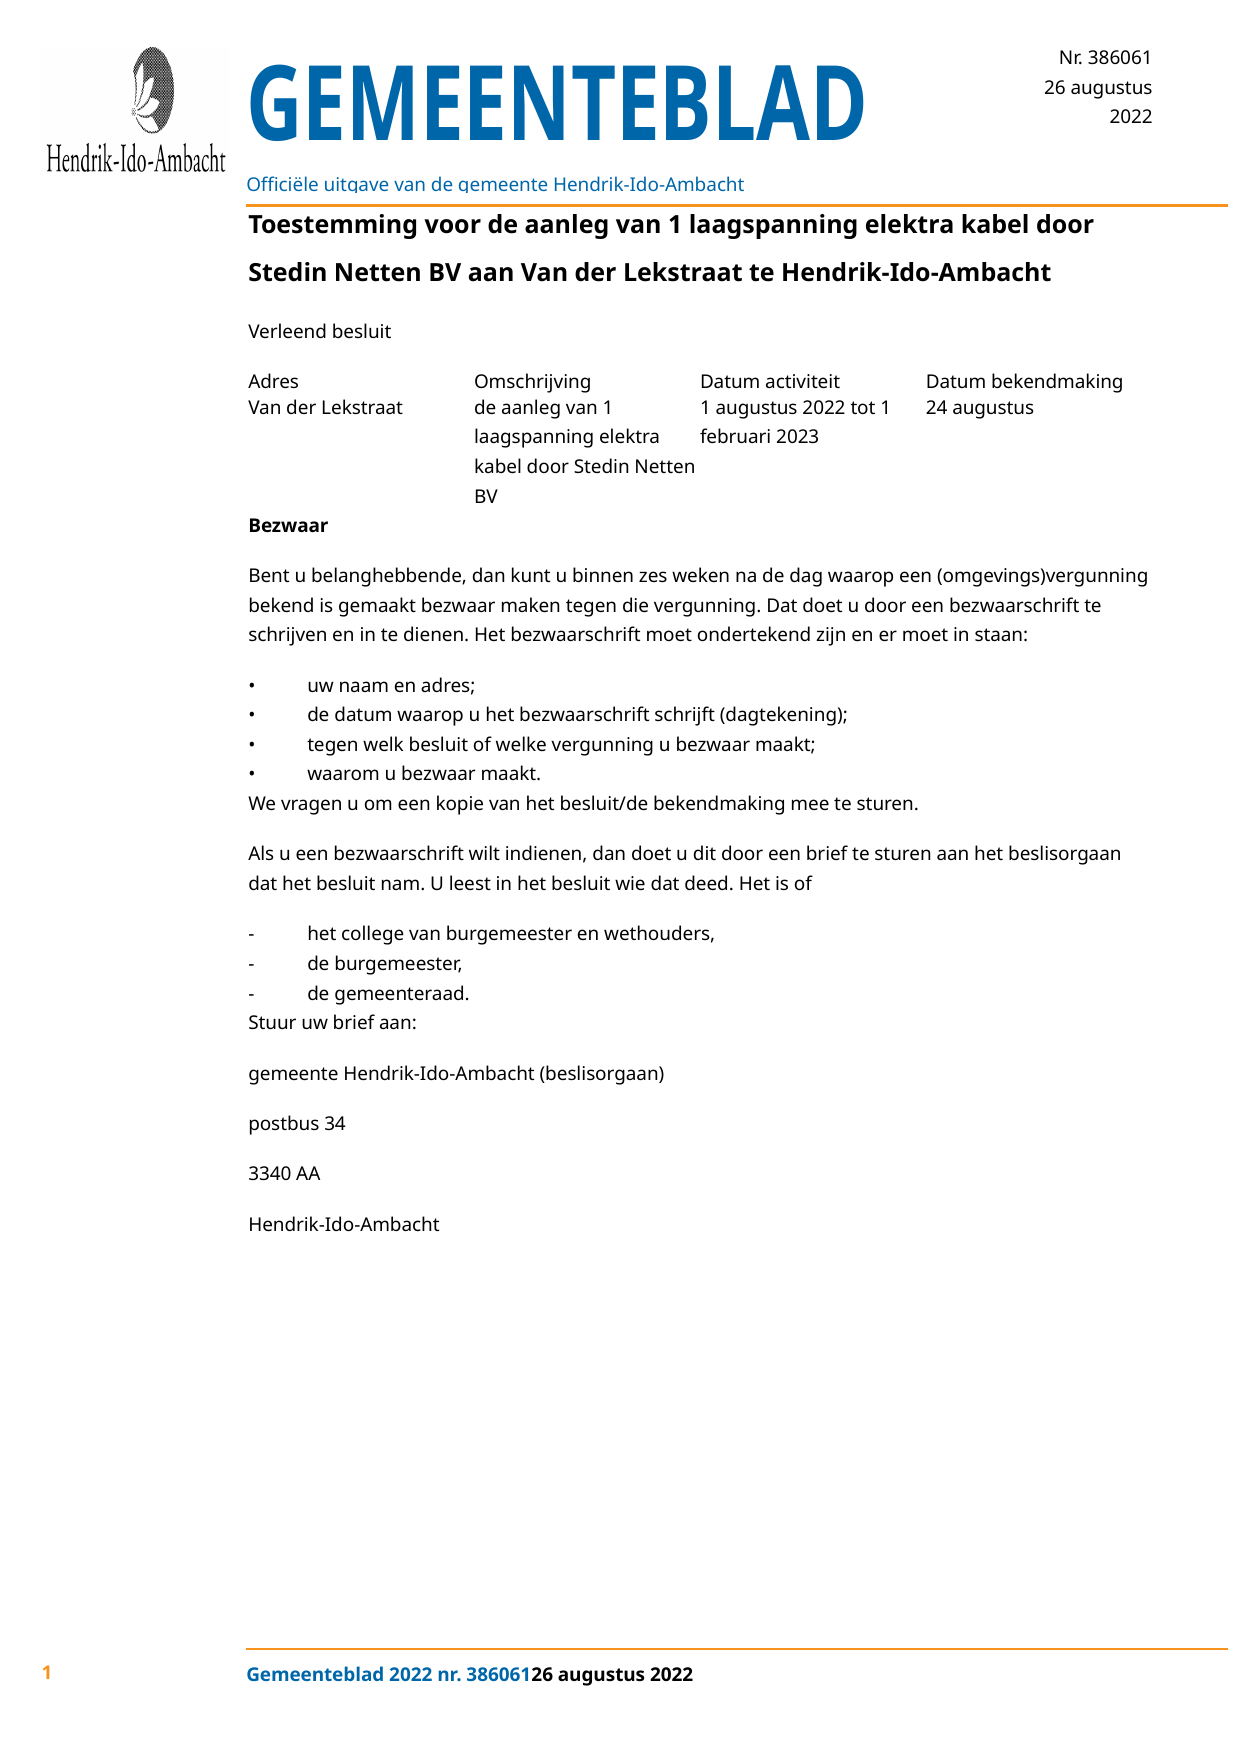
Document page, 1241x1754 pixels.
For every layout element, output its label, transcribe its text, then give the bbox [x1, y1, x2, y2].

list de burgemeester, [248, 950, 1152, 976]
table_header Datum activiteit [700, 369, 926, 394]
table_cell Van der Lekstraat [248, 394, 474, 509]
text Bent u belanghebbende, dan kunt u binnen zes weken na de dag waarop een (omgevings)vergunning bekend is gemaakt bezwaar maken tegen die vergunning. Dat doet u door een bezwaarschrift te schrijven en in te dienen. Het bezwaarschrift moet ondertekend zijn en er moet in staan: [248, 562, 1152, 647]
table_cell 24 augustus [926, 394, 1152, 509]
text Hendrik-Ido-Ambacht [248, 1211, 1152, 1237]
text 3340 AA [248, 1161, 1152, 1186]
list de gemeenteraad. [248, 980, 1152, 1006]
text gemeente Hendrik-Ido-Ambacht (beslisorgaan) [248, 1060, 1152, 1086]
table_header Datum bekendmaking [926, 369, 1152, 394]
text postbus 34 [248, 1110, 1152, 1136]
text We vragen u om een kopie van het besluit/de bekendmaking mee te sturen. [248, 790, 1152, 816]
table_header Adres [248, 369, 474, 394]
picture [41, 47, 231, 172]
text Verleend besluit [248, 318, 1152, 344]
table_cell 1 augustus 2022 tot 1 februari 2023 [700, 394, 926, 509]
list tegen welk besluit of welke vergunning u bezwaar maakt; [248, 731, 1152, 757]
list waarom u bezwaar maakt. [248, 761, 1152, 786]
list de datum waarop u het bezwaarschrift schrijft (dagtekening); [248, 701, 1152, 727]
text Als u een bezwaarschrift wilt indienen, dan doet u dit door een brief te sturen aan het beslisorgaan dat het besluit nam. U leest in het besluit wie dat deed. Het is of [248, 841, 1152, 896]
list uw naam en adres; [248, 672, 1152, 698]
text Toestemming voor de aanleg van 1 laagspanning elektra kabel door Stedin Netten BV aan Van der Lekstraat te Hendrik-Ido-Ambacht [248, 207, 1152, 288]
table_cell de aanleg van 1 laagspanning elektra kabel door Stedin Netten BV [474, 394, 700, 509]
table_header Omschrijving [474, 369, 700, 394]
list het college van burgemeester en wethouders, [248, 921, 1152, 946]
text Bezwaar [248, 512, 1152, 538]
text Stuur uw brief aan: [248, 1009, 1152, 1035]
